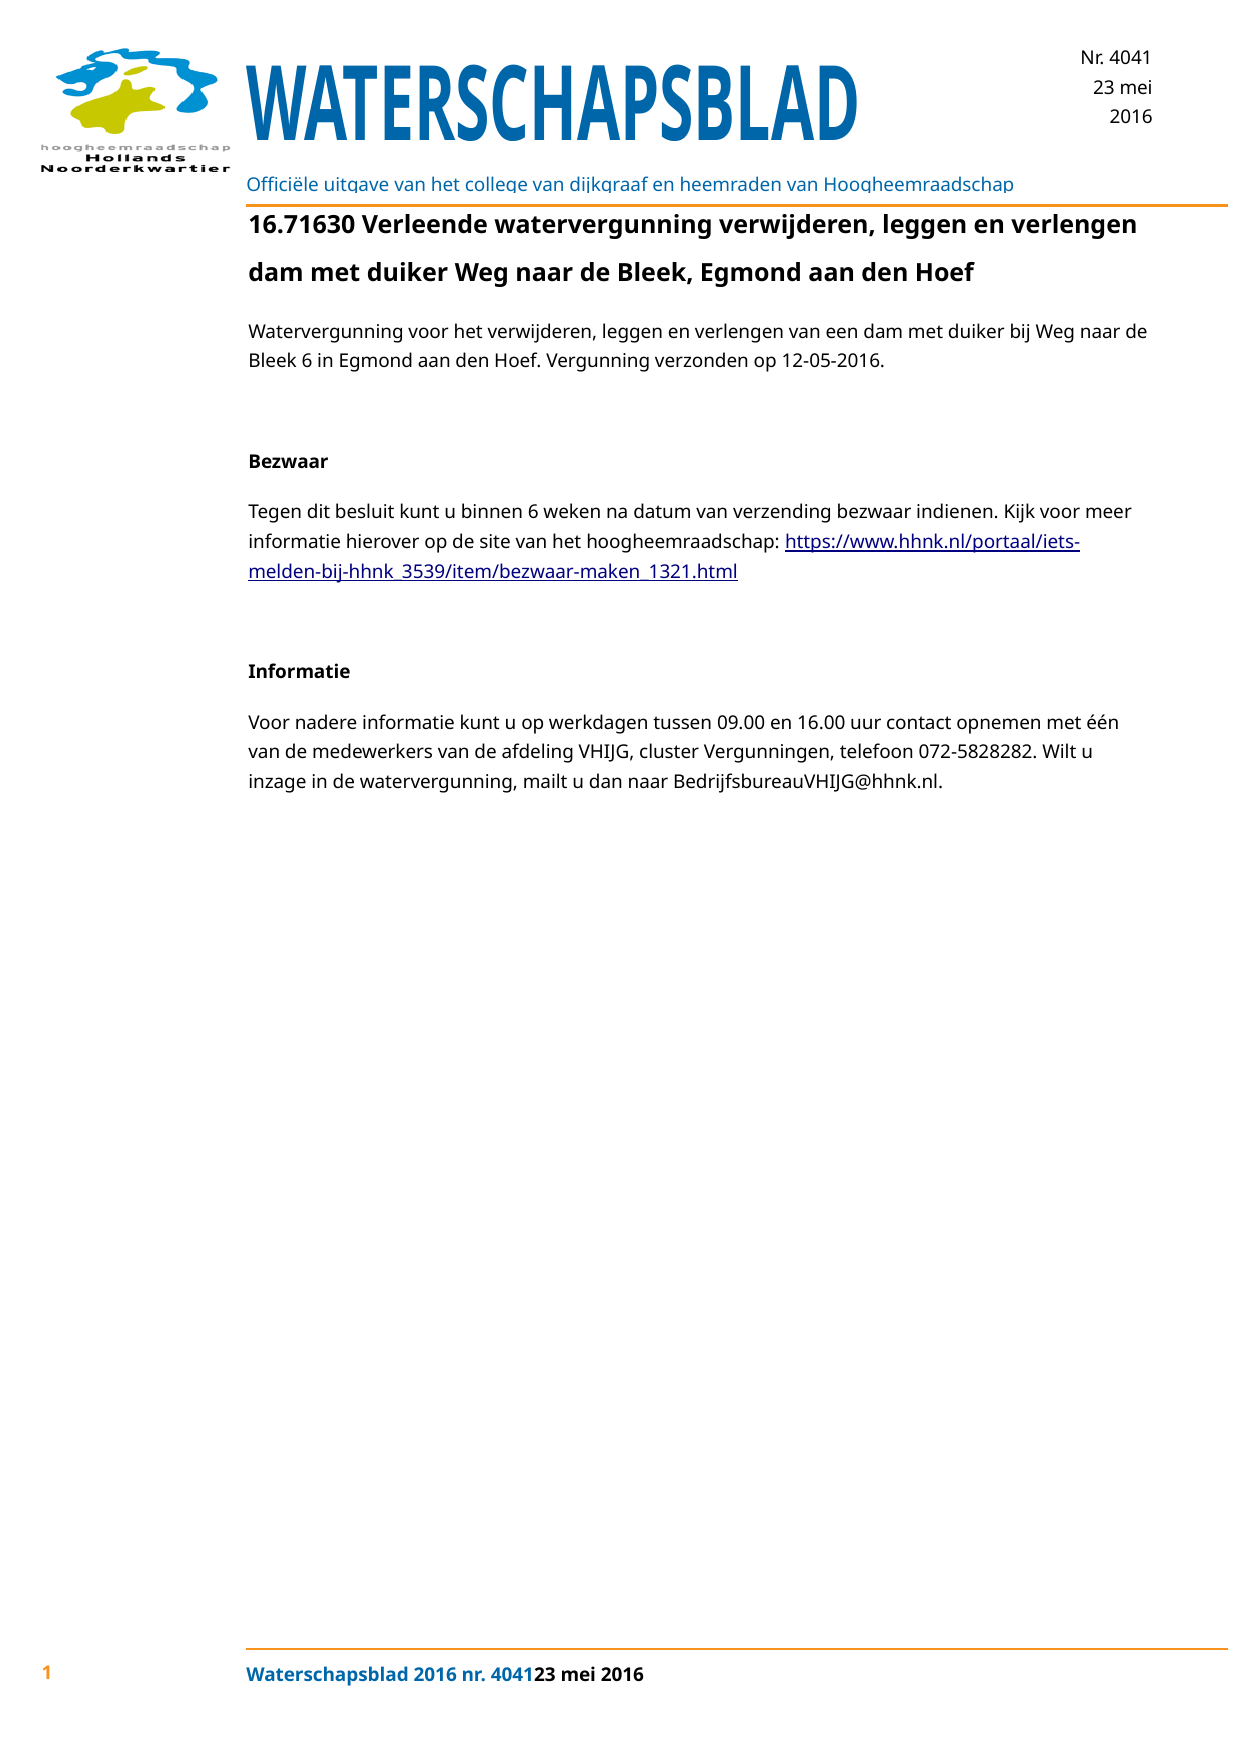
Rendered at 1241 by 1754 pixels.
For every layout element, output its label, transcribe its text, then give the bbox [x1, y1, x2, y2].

text Informatie [248, 659, 1152, 684]
text Voor nadere informatie kunt u op werkdagen tussen 09.00 en 16.00 uur contact opnemen met één van de medewerkers van de afdeling VHIJG, cluster Vergunningen, telefoon 072-5828282. Wilt u inzage in de watervergunning, mailt u dan naar BedrijfsbureauVHIJG@hhnk.nl. [248, 709, 1152, 794]
text Bezwaar [248, 448, 1152, 474]
text Tegen dit besluit kunt u binnen 6 weken na datum van verzending bezwaar indienen. Kijk voor meer informatie hierover op de site van het hoogheemraadschap: https://www.hhnk.nl/portaal/iets-melden-bij-hhnk_3539/item/bezwaar-maken_1321.html [248, 499, 1152, 584]
picture [41, 47, 231, 172]
text Watervergunning voor het verwijderen, leggen en verlengen van een dam met duiker bij Weg naar de Bleek 6 in Egmond aan den Hoef. Vergunning verzonden op 12-05-2016. [248, 318, 1152, 373]
text 16.71630 Verleende watervergunning verwijderen, leggen en verlengen dam met duiker Weg naar de Bleek, Egmond aan den Hoef [248, 207, 1152, 288]
